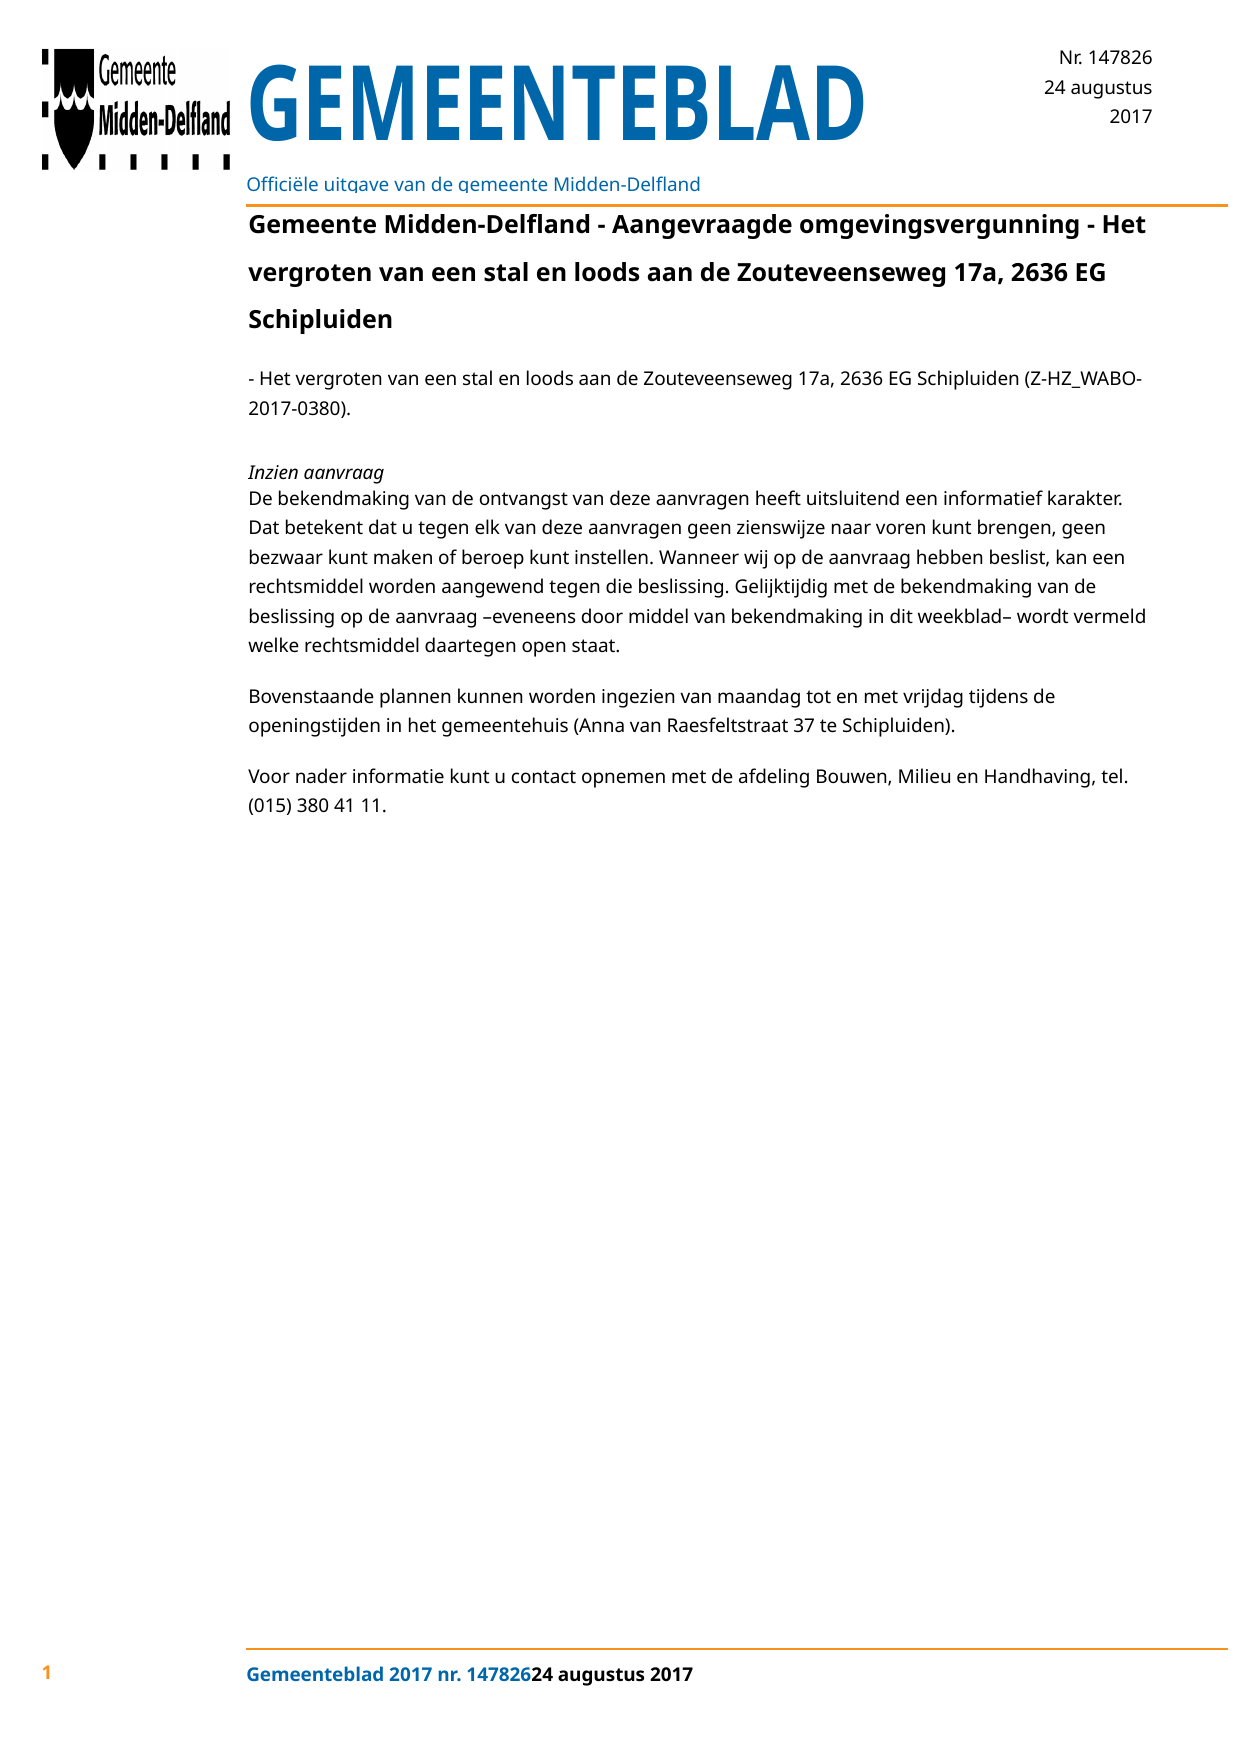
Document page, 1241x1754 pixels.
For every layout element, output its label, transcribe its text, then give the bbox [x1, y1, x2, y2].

text Bovenstaande plannen kunnen worden ingezien van maandag tot en met vrijdag tijdens de openingstijden in het gemeentehuis (Anna van Raesfeltstraat 37 te Schipluiden). [248, 683, 1152, 738]
picture [41, 47, 231, 172]
text Inzien aanvraag [248, 459, 1152, 485]
text Voor nader informatie kunt u contact opnemen met de afdeling Bouwen, Milieu en Handhaving, tel. (015) 380 41 11. [248, 763, 1152, 818]
text Gemeente Midden-Delfland - Aangevraagde omgevingsvergunning - Het vergroten van een stal en loods aan de Zouteveenseweg 17a, 2636 EG Schipluiden [248, 207, 1152, 336]
text De bekendmaking van de ontvangst van deze aanvragen heeft uitsluitend een informatief karakter. Dat betekent dat u tegen elk van deze aanvragen geen zienswijze naar voren kunt brengen, geen bezwaar kunt maken of beroep kunt instellen. Wanneer wij op de aanvraag hebben beslist, kan een rechtsmiddel worden aangewend tegen die beslissing. Gelijktijdig met de bekendmaking van de beslissing op de aanvraag –eveneens door middel van bekendmaking in dit weekblad– wordt vermeld welke rechtsmiddel daartegen open staat. [248, 485, 1152, 658]
text - Het vergroten van een stal en loods aan de Zouteveenseweg 17a, 2636 EG Schipluiden (Z-HZ_WABO-2017-0380). [248, 366, 1152, 421]
